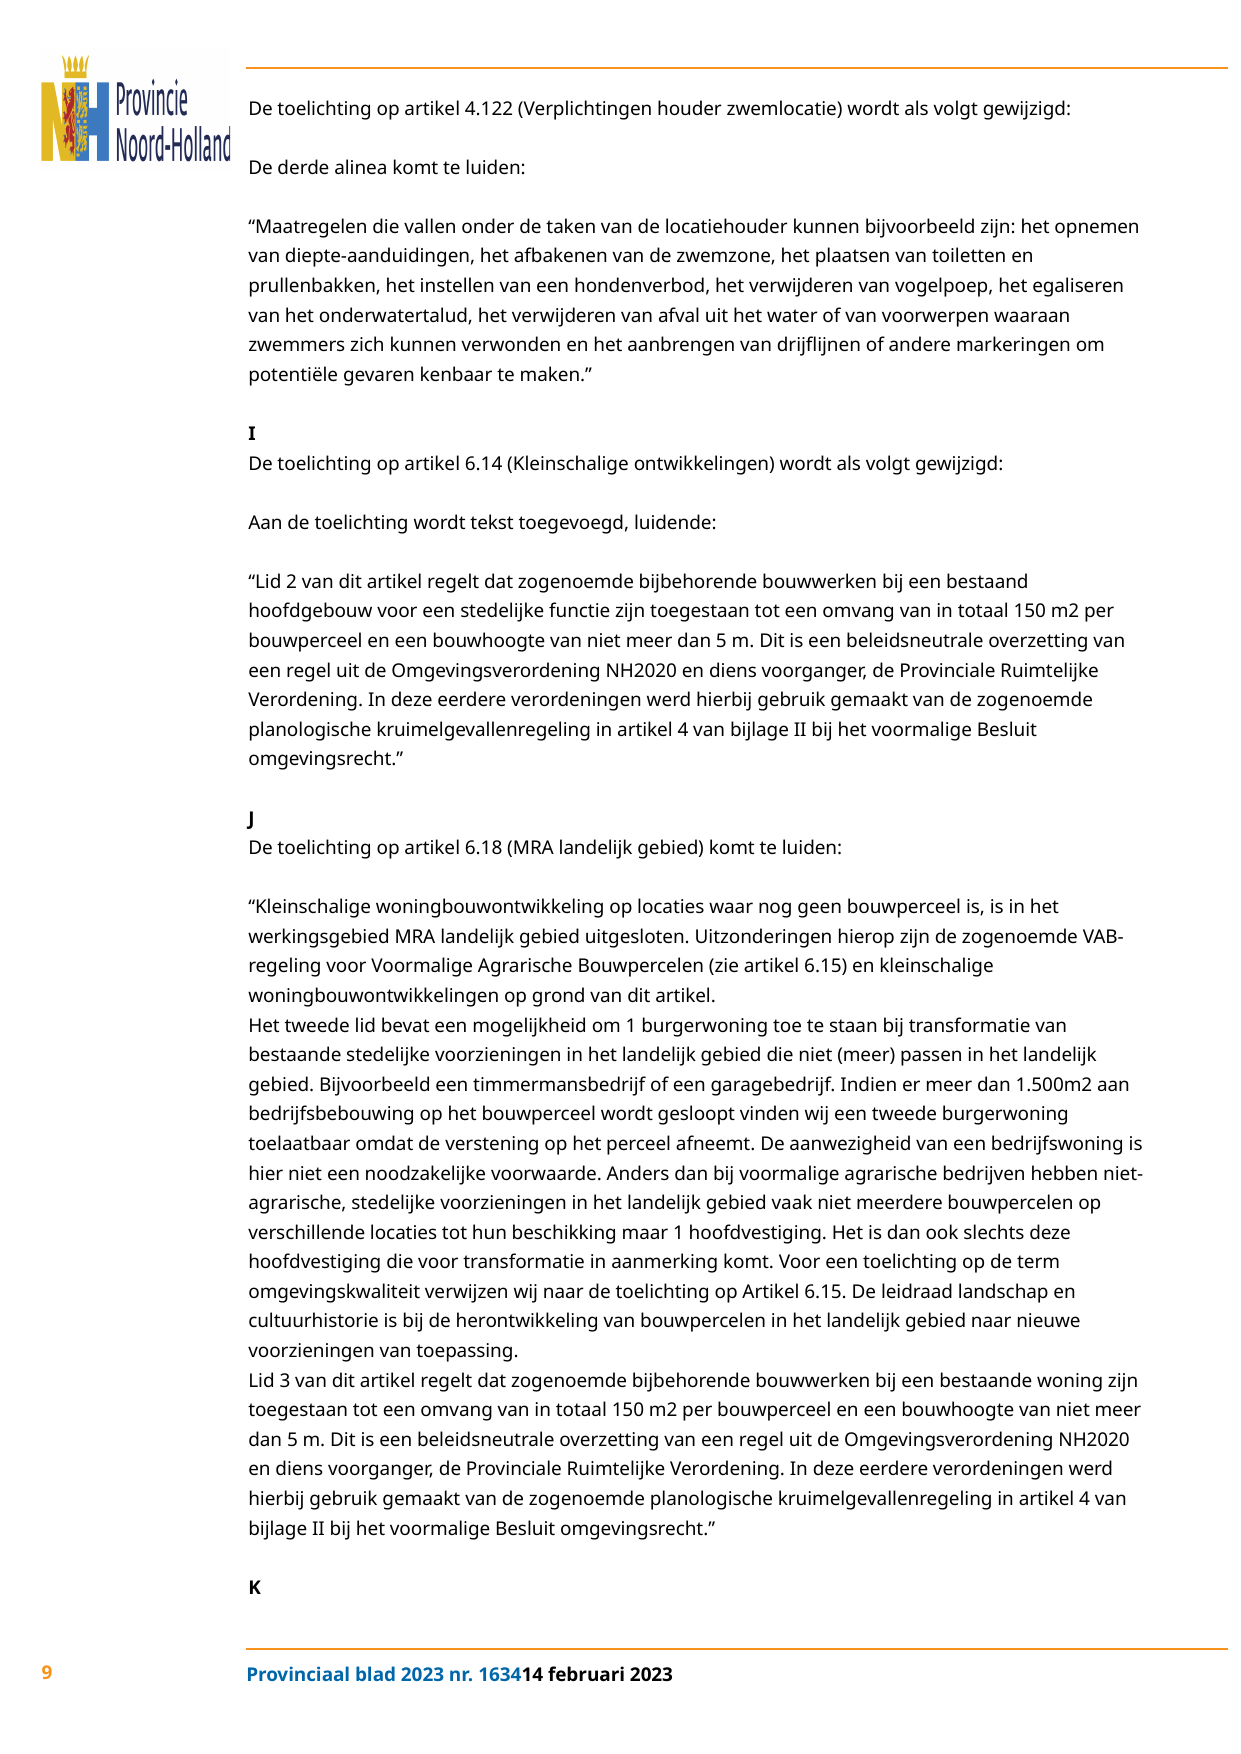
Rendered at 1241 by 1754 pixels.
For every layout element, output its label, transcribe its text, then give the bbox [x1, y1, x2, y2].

text De derde alinea komt te luiden: [248, 154, 1152, 180]
text I [248, 420, 1152, 446]
text J [248, 805, 1152, 831]
text Het tweede lid bevat een mogelijkheid om 1 burgerwoning toe te staan bij transformatie van bestaande stedelijke voorzieningen in het landelijk gebied die niet (meer) passen in het landelijk gebied. Bijvoorbeeld een timmermansbedrijf of een garagebedrijf. Indien er meer dan 1.500m2 aan bedrijfsbebouwing op het bouwperceel wordt gesloopt vinden wij een tweede burgerwoning toelaatbaar omdat de verstening op het perceel afneemt. De aanwezigheid van een bedrijfswoning is hier niet een noodzakelijke voorwaarde. Anders dan bij voormalige agrarische bedrijven hebben niet-agrarische, stedelijke voorzieningen in het landelijk gebied vaak niet meerdere bouwpercelen op verschillende locaties tot hun beschikking maar 1 hoofdvestiging. Het is dan ook slechts deze hoofdvestiging die voor transformatie in aanmerking komt. Voor een toelichting op de term omgevingskwaliteit verwijzen wij naar de toelichting op Artikel 6.15. De leidraad landschap en cultuurhistorie is bij de herontwikkeling van bouwpercelen in het landelijk gebied naar nieuwe voorzieningen van toepassing. [248, 1012, 1152, 1363]
text “Kleinschalige woningbouwontwikkeling op locaties waar nog geen bouwperceel is, is in het werkingsgebied MRA landelijk gebied uitgesloten. Uitzonderingen hierop zijn de zogenoemde VAB-regeling voor Voormalige Agrarische Bouwpercelen (zie artikel 6.15) en kleinschalige woningbouwontwikkelingen op grond van dit artikel. [248, 893, 1152, 1008]
text “Lid 2 van dit artikel regelt dat zogenoemde bijbehorende bouwwerken bij een bestaand hoofdgebouw voor een stedelijke functie zijn toegestaan tot een omvang van in totaal 150 m2 per bouwperceel en een bouwhoogte van niet meer dan 5 m. Dit is een beleidsneutrale overzetting van een regel uit de Omgevingsverordening NH2020 en diens voorganger, de Provinciale Ruimtelijke Verordening. In deze eerdere verordeningen werd hierbij gebruik gemaakt van de zogenoemde planologische kruimelgevallenregeling in artikel 4 van bijlage II bij het voormalige Besluit omgevingsrecht.” [248, 568, 1152, 771]
text K [248, 1574, 1152, 1600]
text Aan de toelichting wordt tekst toegevoegd, luidende: [248, 509, 1152, 535]
text De toelichting op artikel 6.14 (Kleinschalige ontwikkelingen) wordt als volgt gewijzigd: [248, 450, 1152, 476]
picture [41, 47, 231, 172]
text “Maatregelen die vallen onder de taken van de locatiehouder kunnen bijvoorbeeld zijn: het opnemen van diepte-aanduidingen, het afbakenen van de zwemzone, het plaatsen van toiletten en prullenbakken, het instellen van een hondenverbod, het verwijderen van vogelpoep, het egaliseren van het onderwatertalud, het verwijderen van afval uit het water of van voorwerpen waaraan zwemmers zich kunnen verwonden en het aanbrengen van drijflijnen of andere markeringen om potentiële gevaren kenbaar te maken.” [248, 213, 1152, 387]
text De toelichting op artikel 6.18 (MRA landelijk gebied) komt te luiden: [248, 834, 1152, 860]
text Lid 3 van dit artikel regelt dat zogenoemde bijbehorende bouwwerken bij een bestaande woning zijn toegestaan tot een omvang van in totaal 150 m2 per bouwperceel en een bouwhoogte van niet meer dan 5 m. Dit is een beleidsneutrale overzetting van een regel uit de Omgevingsverordening NH2020 en diens voorganger, de Provinciale Ruimtelijke Verordening. In deze eerdere verordeningen werd hierbij gebruik gemaakt van de zogenoemde planologische kruimelgevallenregeling in artikel 4 van bijlage II bij het voormalige Besluit omgevingsrecht.” [248, 1367, 1152, 1541]
text De toelichting op artikel 4.122 (Verplichtingen houder zwemlocatie) wordt als volgt gewijzigd: [248, 95, 1152, 121]
